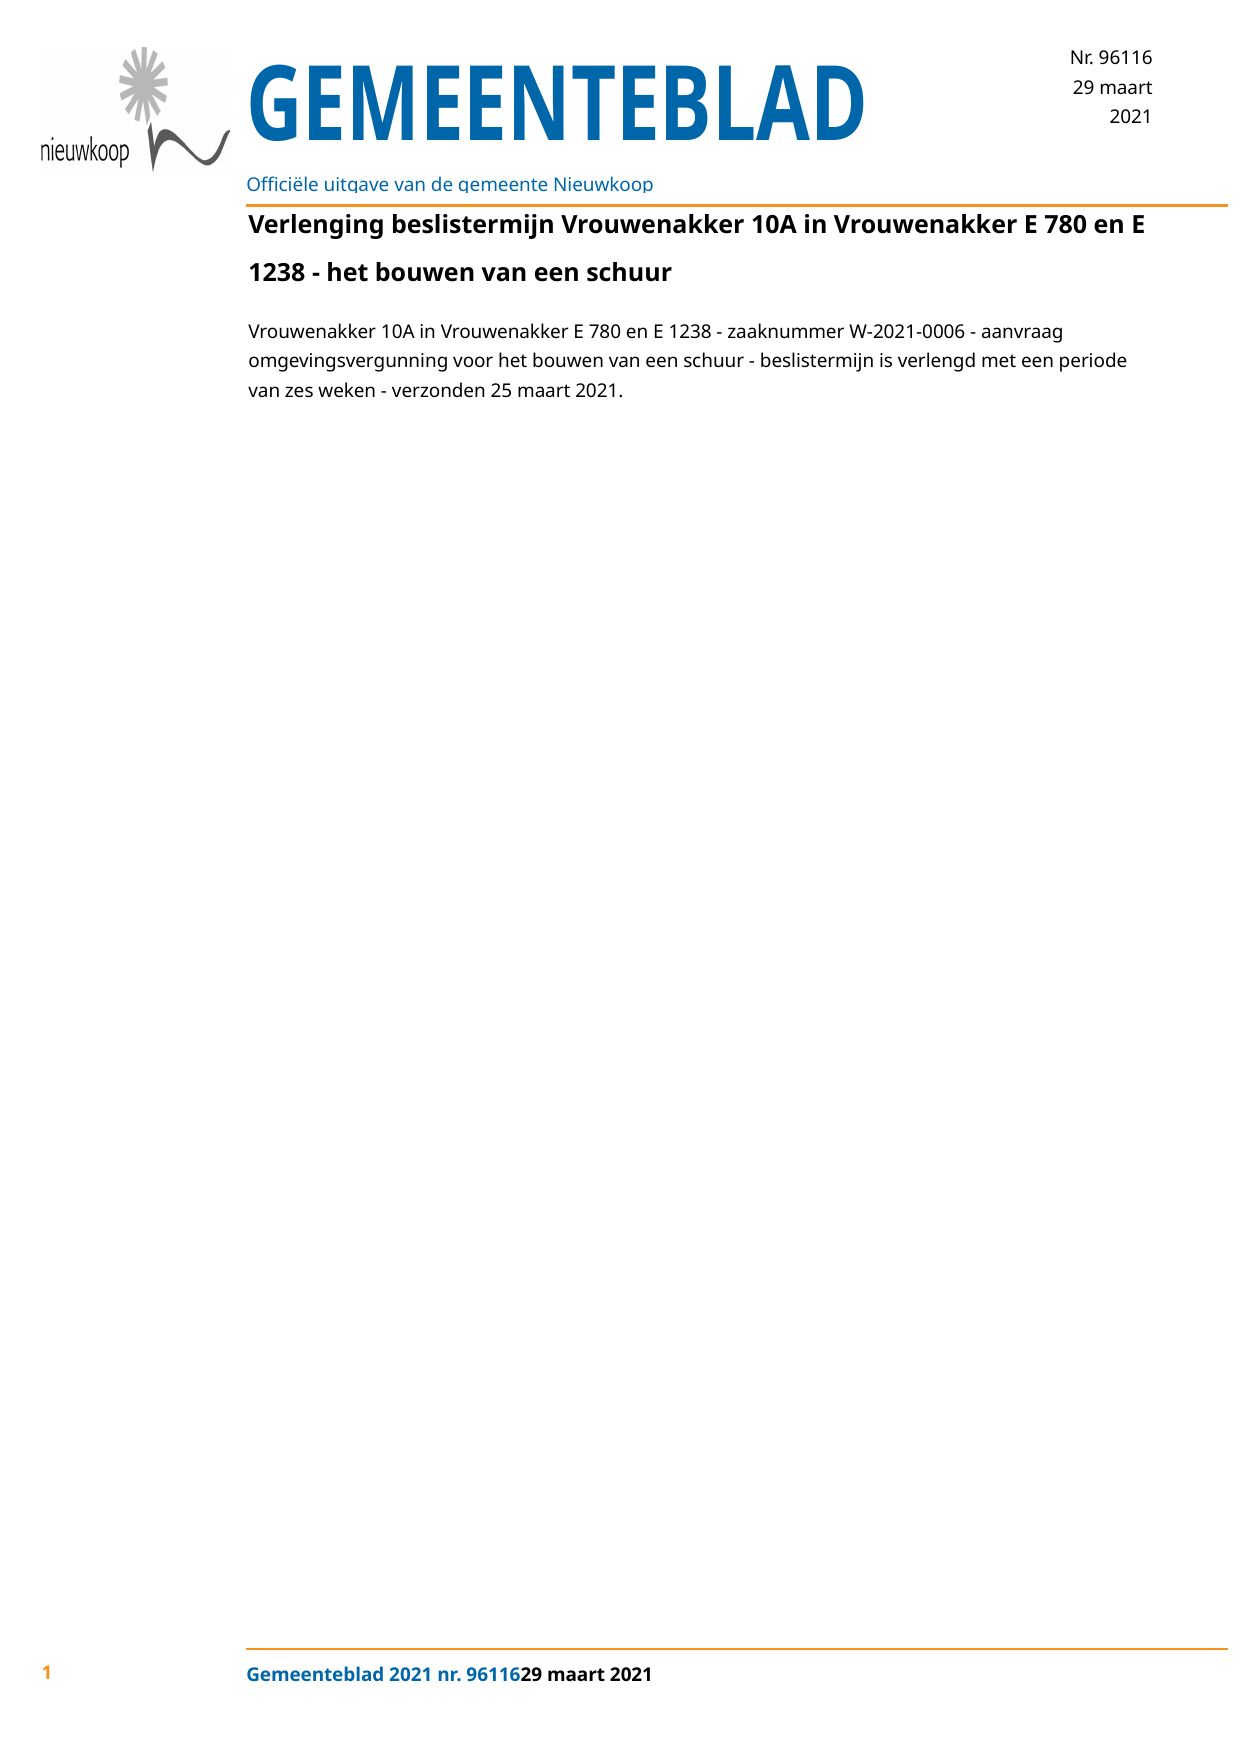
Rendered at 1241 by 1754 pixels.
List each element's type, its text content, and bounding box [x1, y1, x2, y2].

text Vrouwenakker 10A in Vrouwenakker E 780 en E 1238 - zaaknummer W-2021-0006 - aanvraag omgevingsvergunning voor het bouwen van een schuur - beslistermijn is verlengd met een periode van zes weken - verzonden 25 maart 2021. [248, 318, 1152, 403]
text Verlenging beslistermijn Vrouwenakker 10A in Vrouwenakker E 780 en E 1238 - het bouwen van een schuur [248, 207, 1152, 288]
picture [41, 47, 231, 172]
